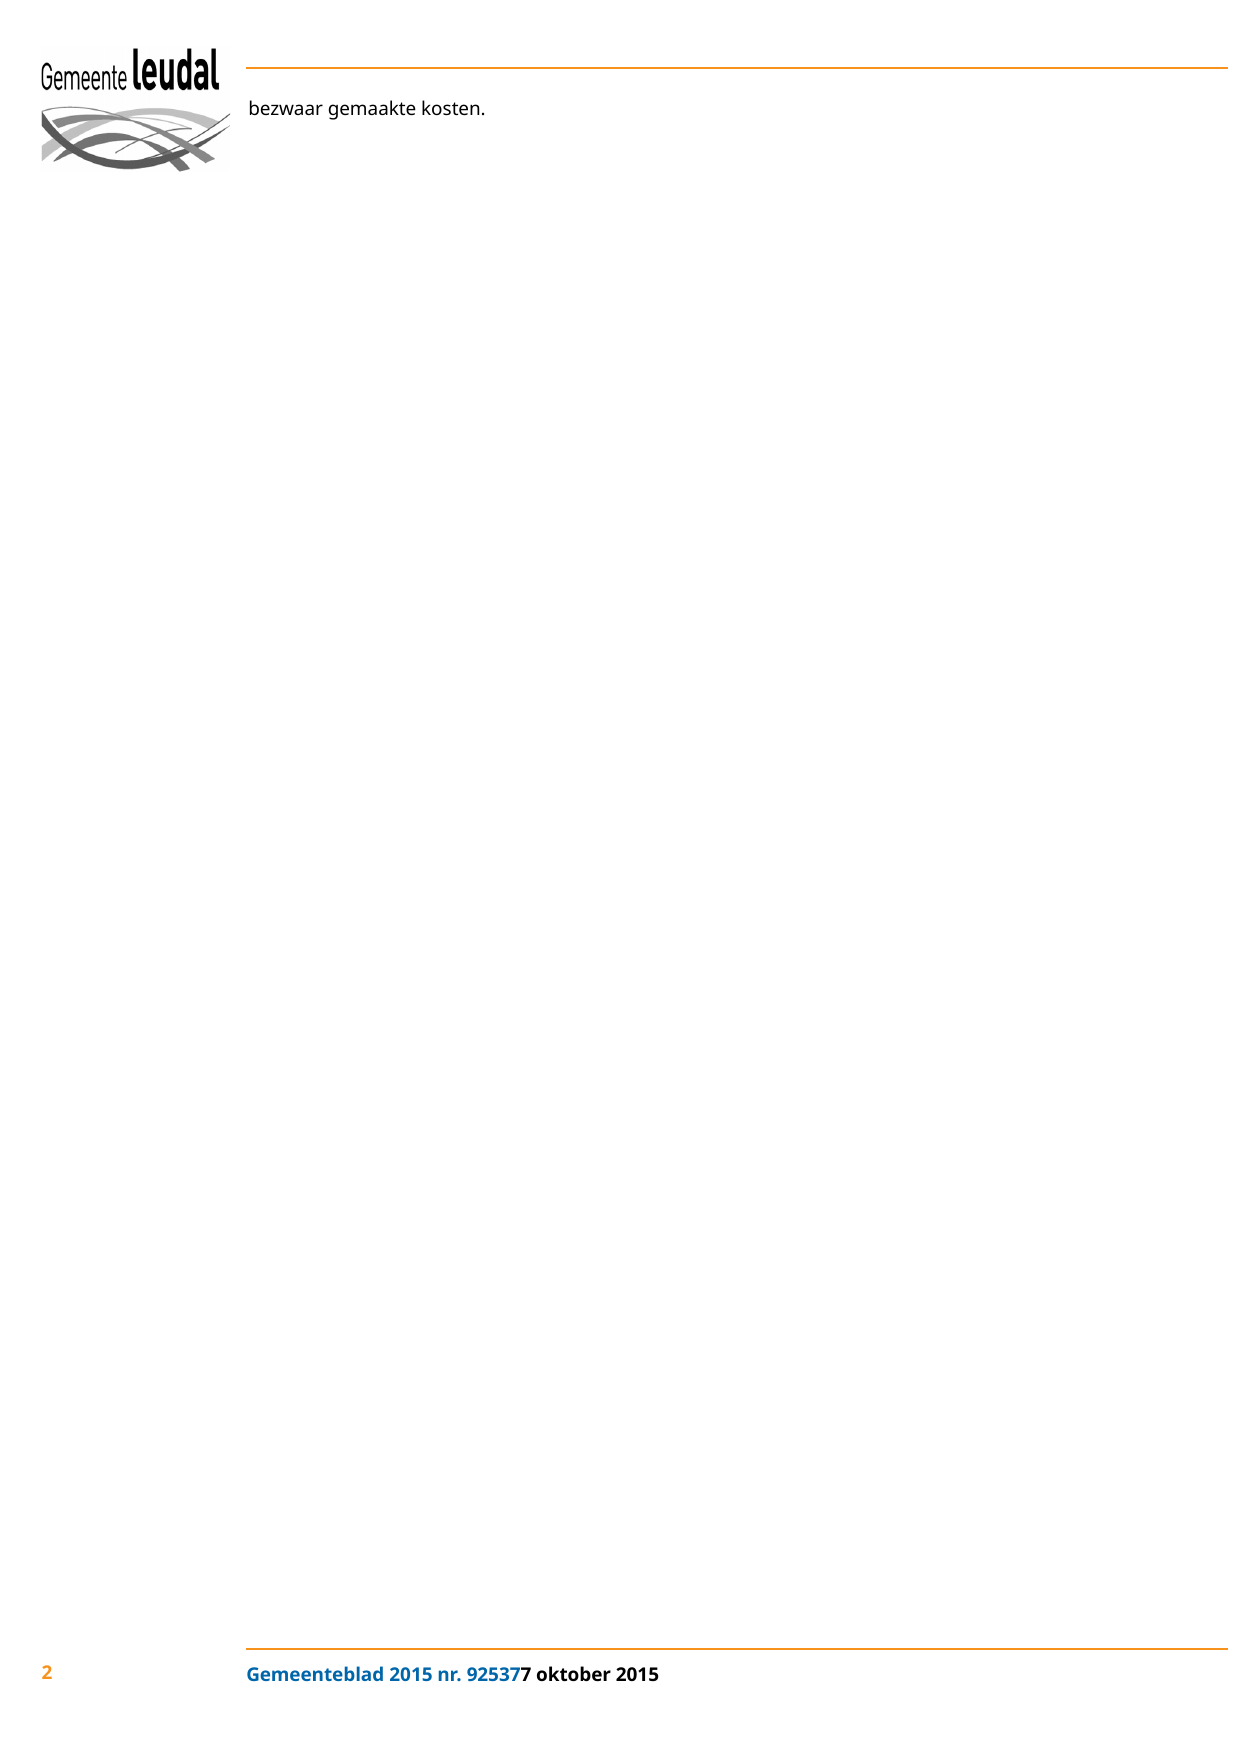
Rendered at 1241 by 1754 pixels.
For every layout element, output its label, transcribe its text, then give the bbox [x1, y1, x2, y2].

picture [41, 47, 231, 172]
text bezwaar gemaakte kosten. [248, 95, 1152, 121]
